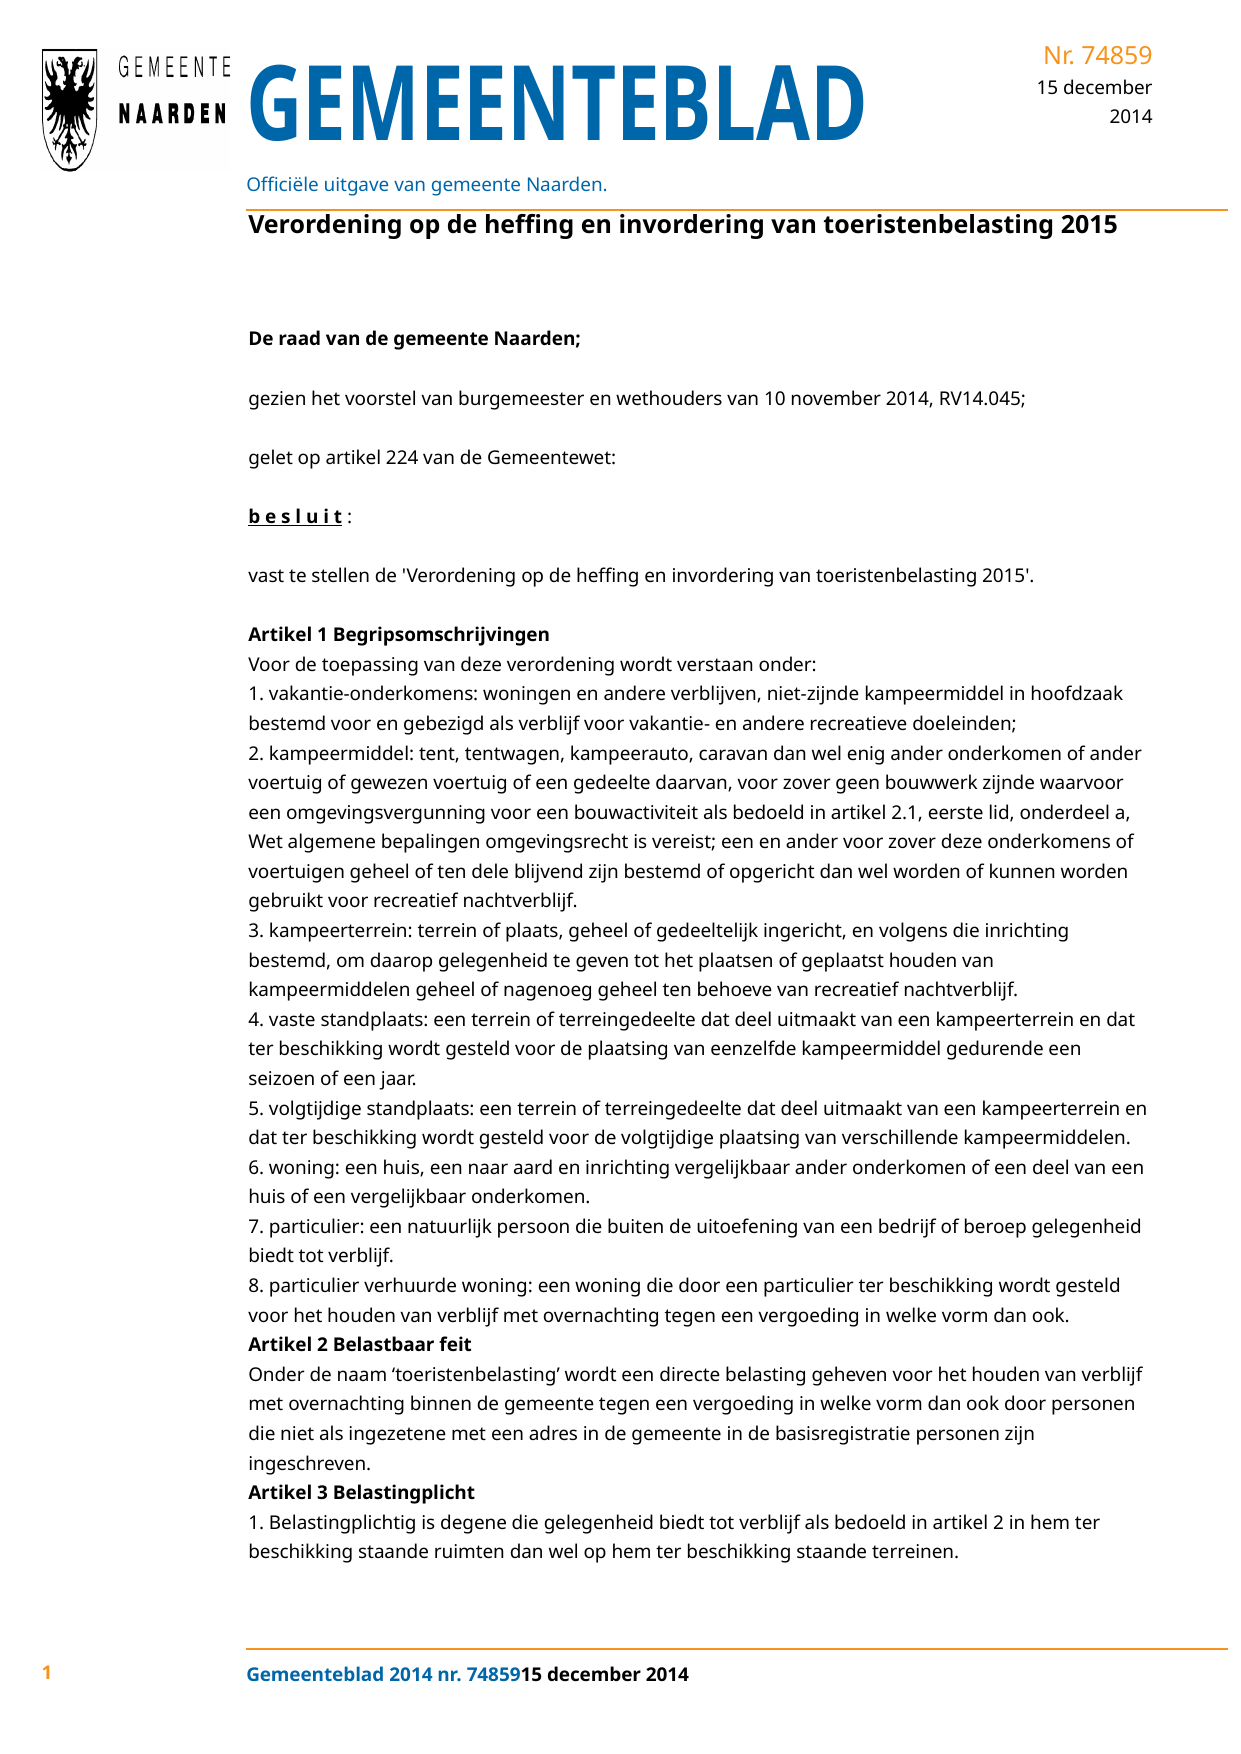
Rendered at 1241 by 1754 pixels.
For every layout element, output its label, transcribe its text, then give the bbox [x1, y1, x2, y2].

text b e s l u i t : [248, 503, 1152, 529]
text Artikel 1 Begripsomschrijvingen [248, 621, 1152, 647]
text 6. woning: een huis, een naar aard en inrichting vergelijkbaar ander onderkomen of een deel van een huis of een vergelijkbaar onderkomen. [248, 1154, 1152, 1209]
text vast te stellen de 'Verordening op de heffing en invordering van toeristenbelasting 2015'. [248, 562, 1152, 588]
text Voor de toepassing van deze verordening wordt verstaan onder: [248, 651, 1152, 677]
text 7. particulier: een natuurlijk persoon die buiten de uitoefening van een bedrijf of beroep gelegenheid biedt tot verblijf. [248, 1213, 1152, 1268]
text 4. vaste standplaats: een terrein of terreingedeelte dat deel uitmaakt van een kampeerterrein en dat ter beschikking wordt gesteld voor de plaatsing van eenzelfde kampeermiddel gedurende een seizoen of een jaar. [248, 1006, 1152, 1091]
picture [41, 47, 231, 172]
text 1. Belastingplichtig is degene die gelegenheid biedt tot verblijf als bedoeld in artikel 2 in hem ter beschikking staande ruimten dan wel op hem ter beschikking staande terreinen. [248, 1509, 1152, 1564]
text Artikel 2 Belastbaar feit [248, 1331, 1152, 1357]
text 8. particulier verhuurde woning: een woning die door een particulier ter beschikking wordt gesteld voor het houden van verblijf met overnachting tegen een vergoeding in welke vorm dan ook. [248, 1272, 1152, 1328]
text 3. kampeerterrein: terrein of plaats, geheel of gedeeltelijk ingericht, en volgens die inrichting bestemd, om daarop gelegenheid te geven tot het plaatsen of geplaatst houden van kampeermiddelen geheel of nagenoeg geheel ten behoeve van recreatief nachtverblijf. [248, 917, 1152, 1002]
text gelet op artikel 224 van de Gemeentewet: [248, 444, 1152, 470]
text 1. vakantie-onderkomens: woningen en andere verblijven, niet-zijnde kampeermiddel in hoofdzaak bestemd voor en gebezigd als verblijf voor vakantie- en andere recreatieve doeleinden; [248, 681, 1152, 736]
text 2. kampeermiddel: tent, tentwagen, kampeerauto, caravan dan wel enig ander onderkomen of ander voertuig of gewezen voertuig of een gedeelte daarvan, voor zover geen bouwwerk zijnde waarvoor een omgevingsvergunning voor een bouwactiviteit als bedoeld in artikel 2.1, eerste lid, onderdeel a, Wet algemene bepalingen omgevingsrecht is vereist; een en ander voor zover deze onderkomens of voertuigen geheel of ten dele blijvend zijn bestemd of opgericht dan wel worden of kunnen worden gebruikt voor recreatief nachtverblijf. [248, 740, 1152, 913]
text Artikel 3 Belastingplicht [248, 1479, 1152, 1505]
text 5. volgtijdige standplaats: een terrein of terreingedeelte dat deel uitmaakt van een kampeerterrein en dat ter beschikking wordt gesteld voor de volgtijdige plaatsing van verschillende kampeermiddelen. [248, 1095, 1152, 1150]
text Verordening op de heffing en invordering van toeristenbelasting 2015 [248, 211, 1152, 241]
text Onder de naam ‘toeristenbelasting’ wordt een directe belasting geheven voor het houden van verblijf met overnachting binnen de gemeente tegen een vergoeding in welke vorm dan ook door personen die niet als ingezetene met een adres in de gemeente in de basisregistratie personen zijn ingeschreven. [248, 1361, 1152, 1476]
text De raad van de gemeente Naarden; [248, 326, 1152, 351]
text gezien het voorstel van burgemeester en wethouders van 10 november 2014, RV14.045; [248, 385, 1152, 411]
